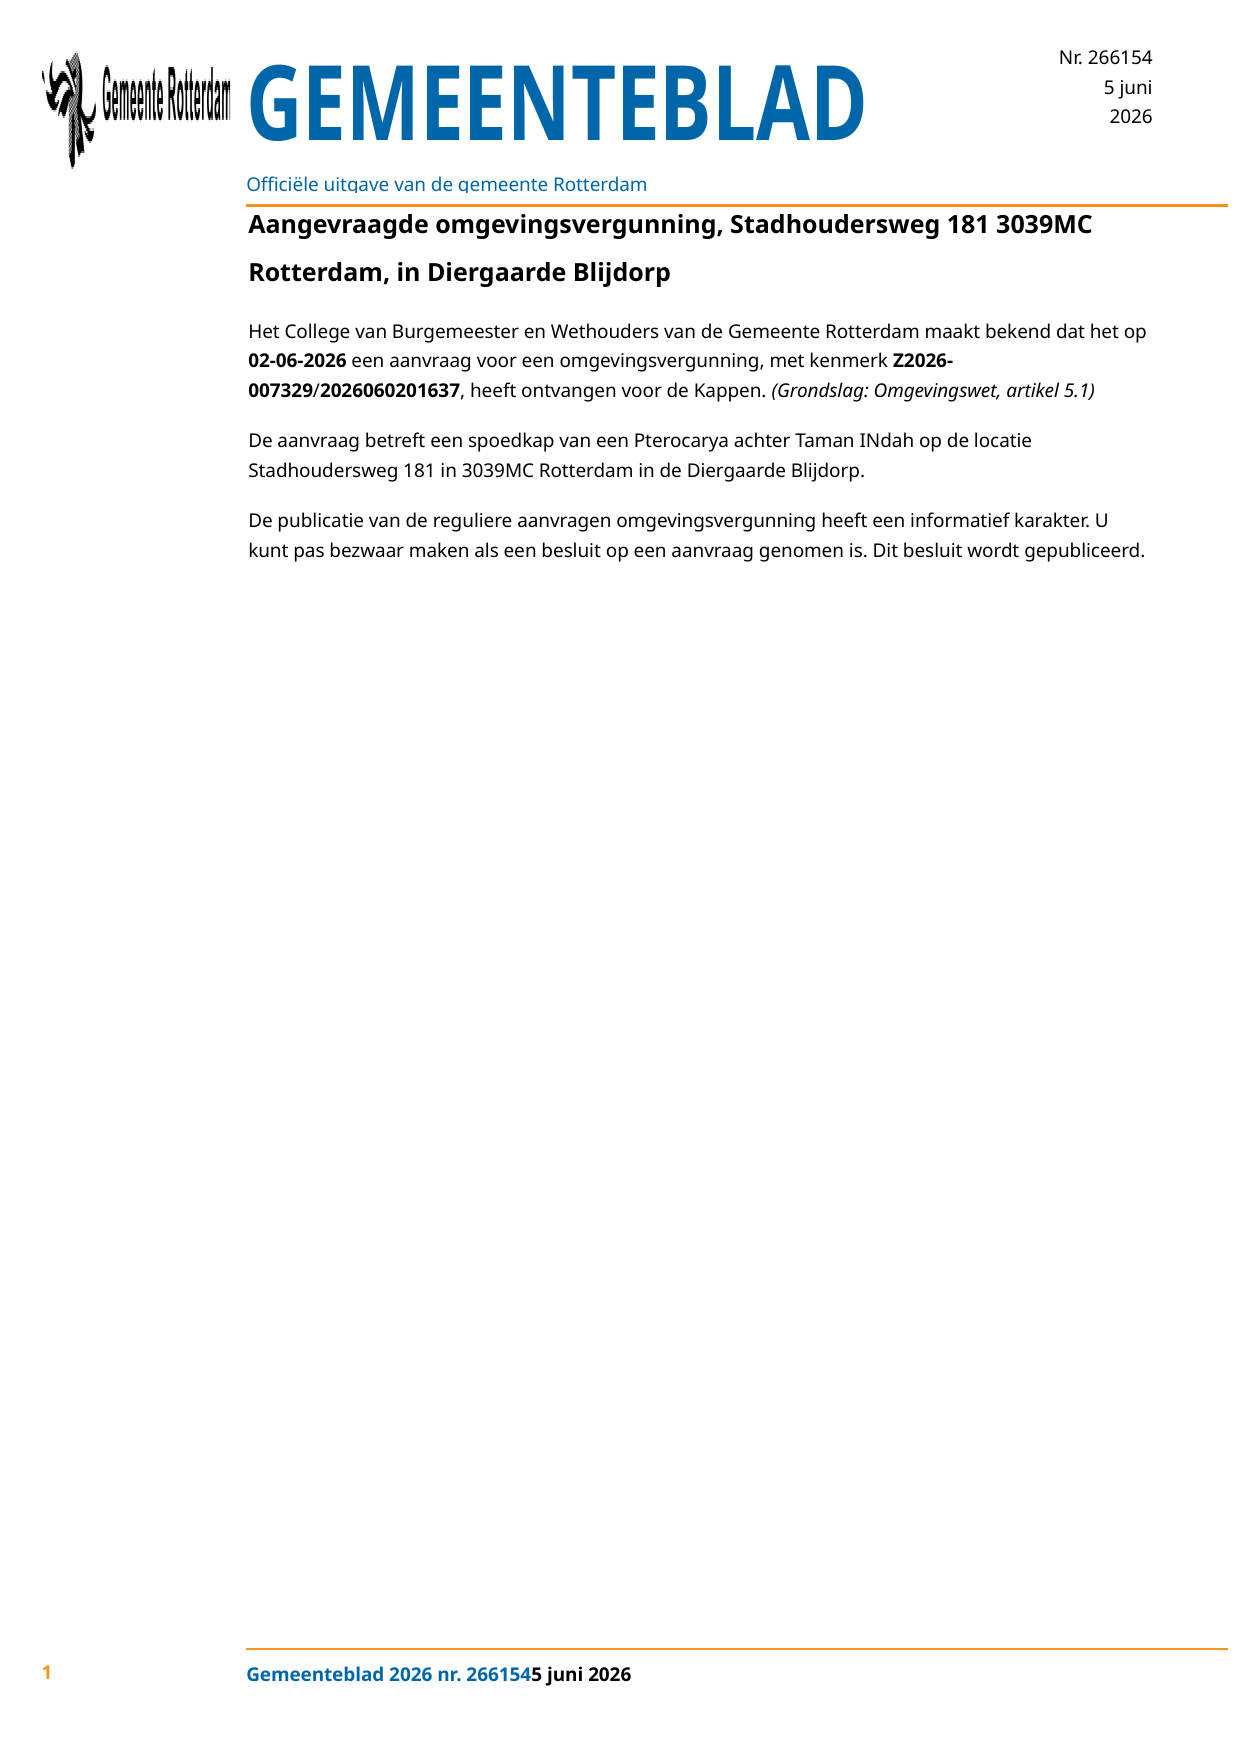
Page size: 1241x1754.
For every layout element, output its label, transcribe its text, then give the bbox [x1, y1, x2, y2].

text De aanvraag betreft een spoedkap van een Pterocarya achter Taman INdah op de locatie Stadhoudersweg 181 in 3039MC Rotterdam in de Diergaarde Blijdorp. [248, 427, 1152, 483]
text Aangevraagde omgevingsvergunning, Stadhoudersweg 181 3039MC Rotterdam, in Diergaarde Blijdorp [248, 207, 1152, 288]
text De publicatie van de reguliere aanvragen omgevingsvergunning heeft een informatief karakter. U kunt pas bezwaar maken als een besluit op een aanvraag genomen is. Dit besluit wordt gepubliceerd. [248, 507, 1152, 563]
picture [41, 47, 231, 172]
text Het College van Burgemeester en Wethouders van de Gemeente Rotterdam maakt bekend dat het op 02-06-2026 een aanvraag voor een omgevingsvergunning, met kenmerk Z2026-007329/2026060201637, heeft ontvangen voor de Kappen. (Grondslag: Omgevingswet, artikel 5.1) [248, 318, 1152, 403]
